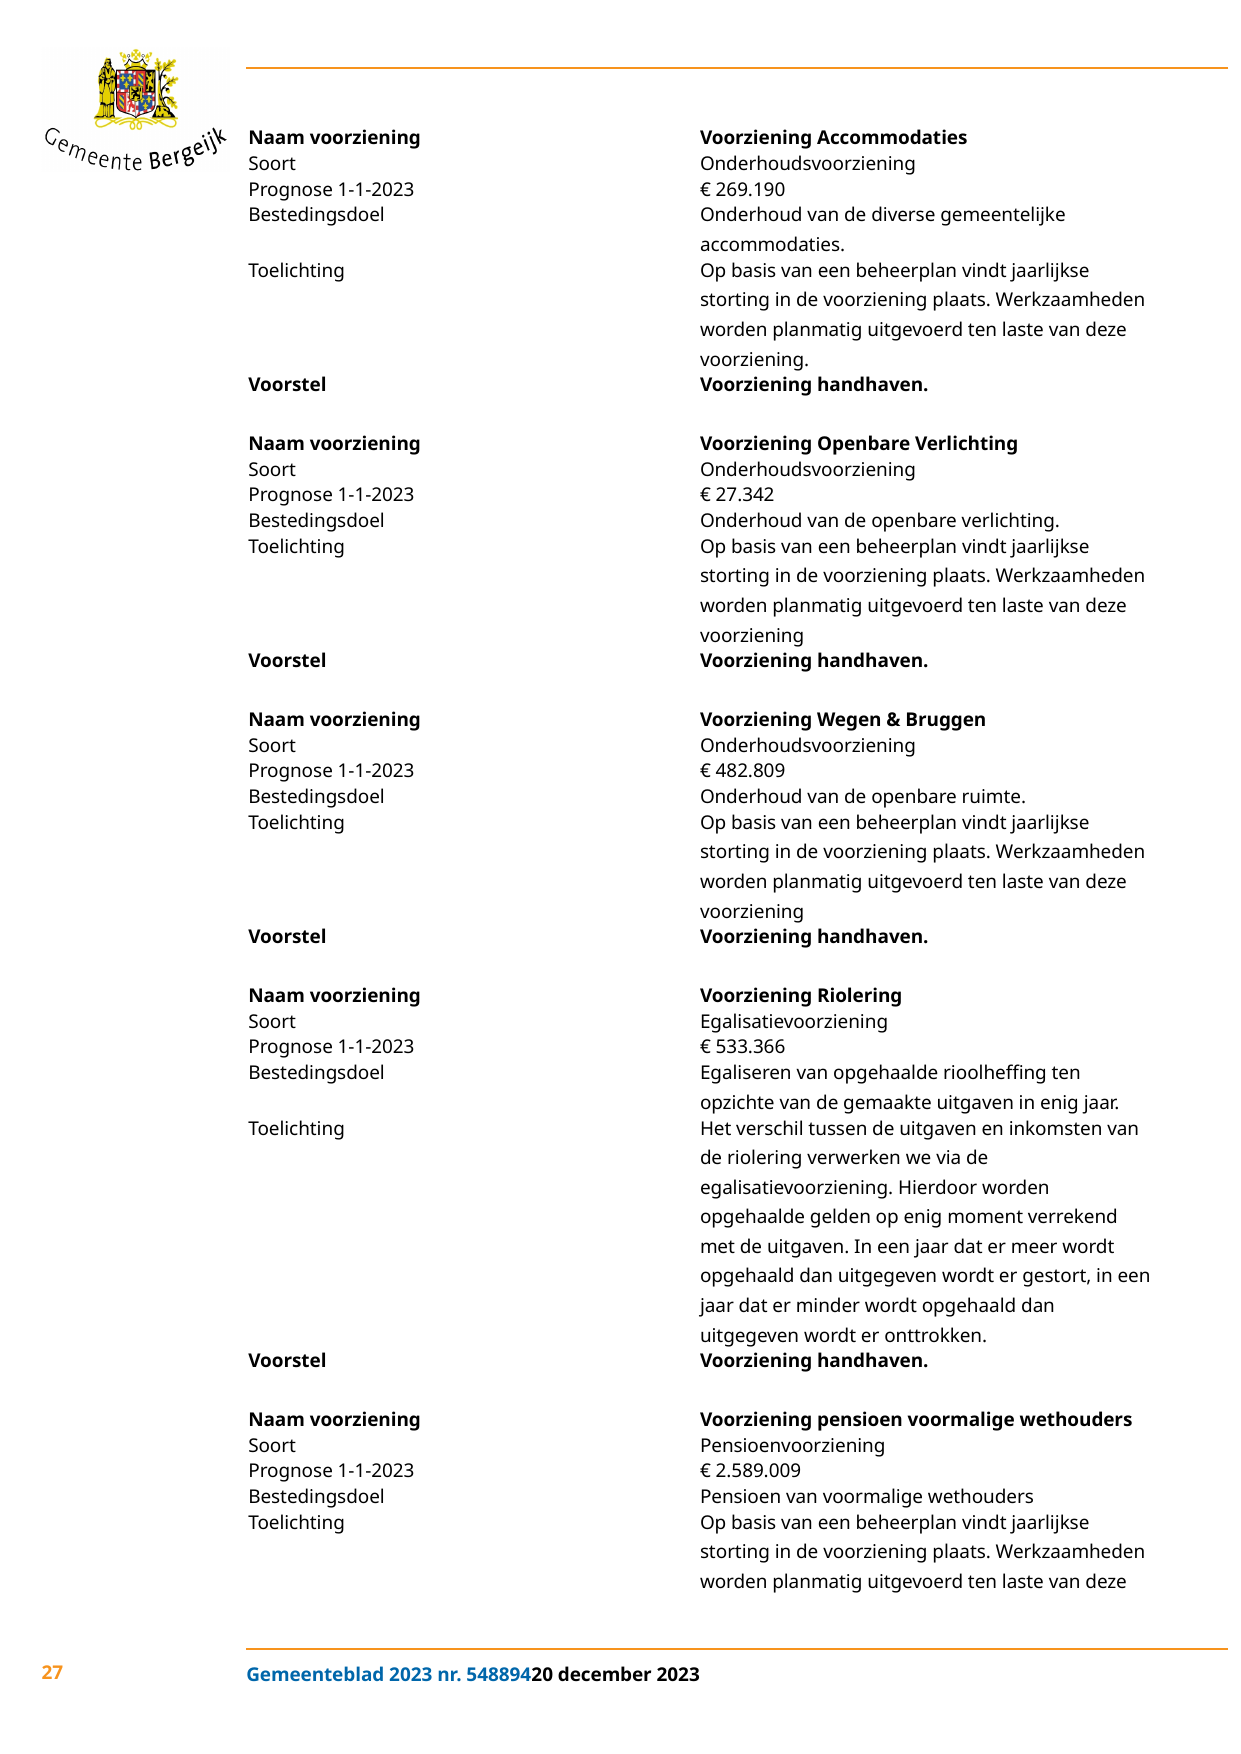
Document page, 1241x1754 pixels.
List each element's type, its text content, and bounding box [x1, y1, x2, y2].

table_header Voorziening Openbare Verlichting [700, 430, 1152, 456]
table_cell Pensioenvoorziening [700, 1432, 1152, 1458]
table_cell € 533.366 [700, 1034, 1152, 1059]
table_cell Soort [248, 1008, 700, 1034]
table_cell Onderhoud van de diverse gemeentelijke accommodaties. [700, 202, 1152, 257]
table_cell Voorstel [248, 1348, 700, 1373]
table_cell Voorziening handhaven. [700, 1348, 1152, 1373]
table_cell Voorstel [248, 924, 700, 949]
table_cell € 2.589.009 [700, 1458, 1152, 1483]
table_header Voorziening Wegen & Bruggen [700, 706, 1152, 732]
table_cell Pensioen van voormalige wethouders [700, 1483, 1152, 1509]
table_cell Prognose 1-1-2023 [248, 1458, 700, 1483]
table_cell € 482.809 [700, 758, 1152, 783]
table_cell Prognose 1-1-2023 [248, 482, 700, 507]
table_cell Soort [248, 456, 700, 482]
table_cell Soort [248, 150, 700, 176]
table_cell Prognose 1-1-2023 [248, 176, 700, 202]
table_cell Toelichting [248, 257, 700, 371]
table_cell Bestedingsdoel [248, 1059, 700, 1115]
table_cell Soort [248, 1432, 700, 1458]
table_cell Voorziening handhaven. [700, 924, 1152, 949]
table_cell Bestedingsdoel [248, 202, 700, 257]
picture [41, 47, 231, 172]
table_header Voorziening Riolering [700, 982, 1152, 1008]
table_cell Soort [248, 732, 700, 758]
table_header Naam voorziening [248, 982, 700, 1008]
table_cell Onderhoud van de openbare verlichting. [700, 507, 1152, 533]
table_cell Op basis van een beheerplan vindt jaarlijkse storting in de voorziening plaats. Werkzaamheden worden planmatig uitgevoerd ten laste van deze voorziening. [700, 257, 1152, 371]
table_cell Prognose 1-1-2023 [248, 758, 700, 783]
table_cell Op basis van een beheerplan vindt jaarlijkse storting in de voorziening plaats. Werkzaamheden worden planmatig uitgevoerd ten laste van deze voorziening [700, 809, 1152, 923]
table_cell Bestedingsdoel [248, 507, 700, 533]
table_cell Voorziening handhaven. [700, 371, 1152, 397]
table_cell Onderhoudsvoorziening [700, 732, 1152, 758]
table_cell Voorstel [248, 648, 700, 673]
table_cell Voorstel [248, 371, 700, 397]
table_cell Onderhoudsvoorziening [700, 150, 1152, 176]
table_cell Egaliseren van opgehaalde rioolheffing ten opzichte van de gemaakte uitgaven in enig jaar. [700, 1059, 1152, 1115]
table_header Naam voorziening [248, 430, 700, 456]
table_cell Bestedingsdoel [248, 783, 700, 809]
table_cell Onderhoud van de openbare ruimte. [700, 783, 1152, 809]
table_header Voorziening Accommodaties [700, 125, 1152, 150]
table_cell Toelichting [248, 809, 700, 923]
table_cell Voorziening handhaven. [700, 648, 1152, 673]
table_cell € 269.190 [700, 176, 1152, 202]
table_cell Op basis van een beheerplan vindt jaarlijkse storting in de voorziening plaats. Werkzaamheden worden planmatig uitgevoerd ten laste van deze voorziening [700, 533, 1152, 647]
table_cell Toelichting [248, 1115, 700, 1347]
table_cell € 27.342 [700, 482, 1152, 507]
table_header Voorziening pensioen voormalige wethouders [700, 1406, 1152, 1432]
table_header Naam voorziening [248, 1406, 700, 1432]
table_cell Op basis van een beheerplan vindt jaarlijkse storting in de voorziening plaats. Werkzaamheden worden planmatig uitgevoerd ten laste van deze [700, 1509, 1152, 1594]
table_cell Bestedingsdoel [248, 1483, 700, 1509]
table_header Naam voorziening [248, 706, 700, 732]
table_cell Het verschil tussen de uitgaven en inkomsten van de riolering verwerken we via de egalisatievoorziening. Hierdoor worden opgehaalde gelden op enig moment verrekend met de uitgaven. In een jaar dat er meer wordt opgehaald dan uitgegeven wordt er gestort, in een jaar dat er minder wordt opgehaald dan uitgegeven wordt er onttrokken. [700, 1115, 1152, 1347]
table_cell Egalisatievoorziening [700, 1008, 1152, 1034]
table_cell Prognose 1-1-2023 [248, 1034, 700, 1059]
table_header Naam voorziening [248, 125, 700, 150]
table_cell Onderhoudsvoorziening [700, 456, 1152, 482]
table_cell Toelichting [248, 533, 700, 647]
table_cell Toelichting [248, 1509, 700, 1594]
